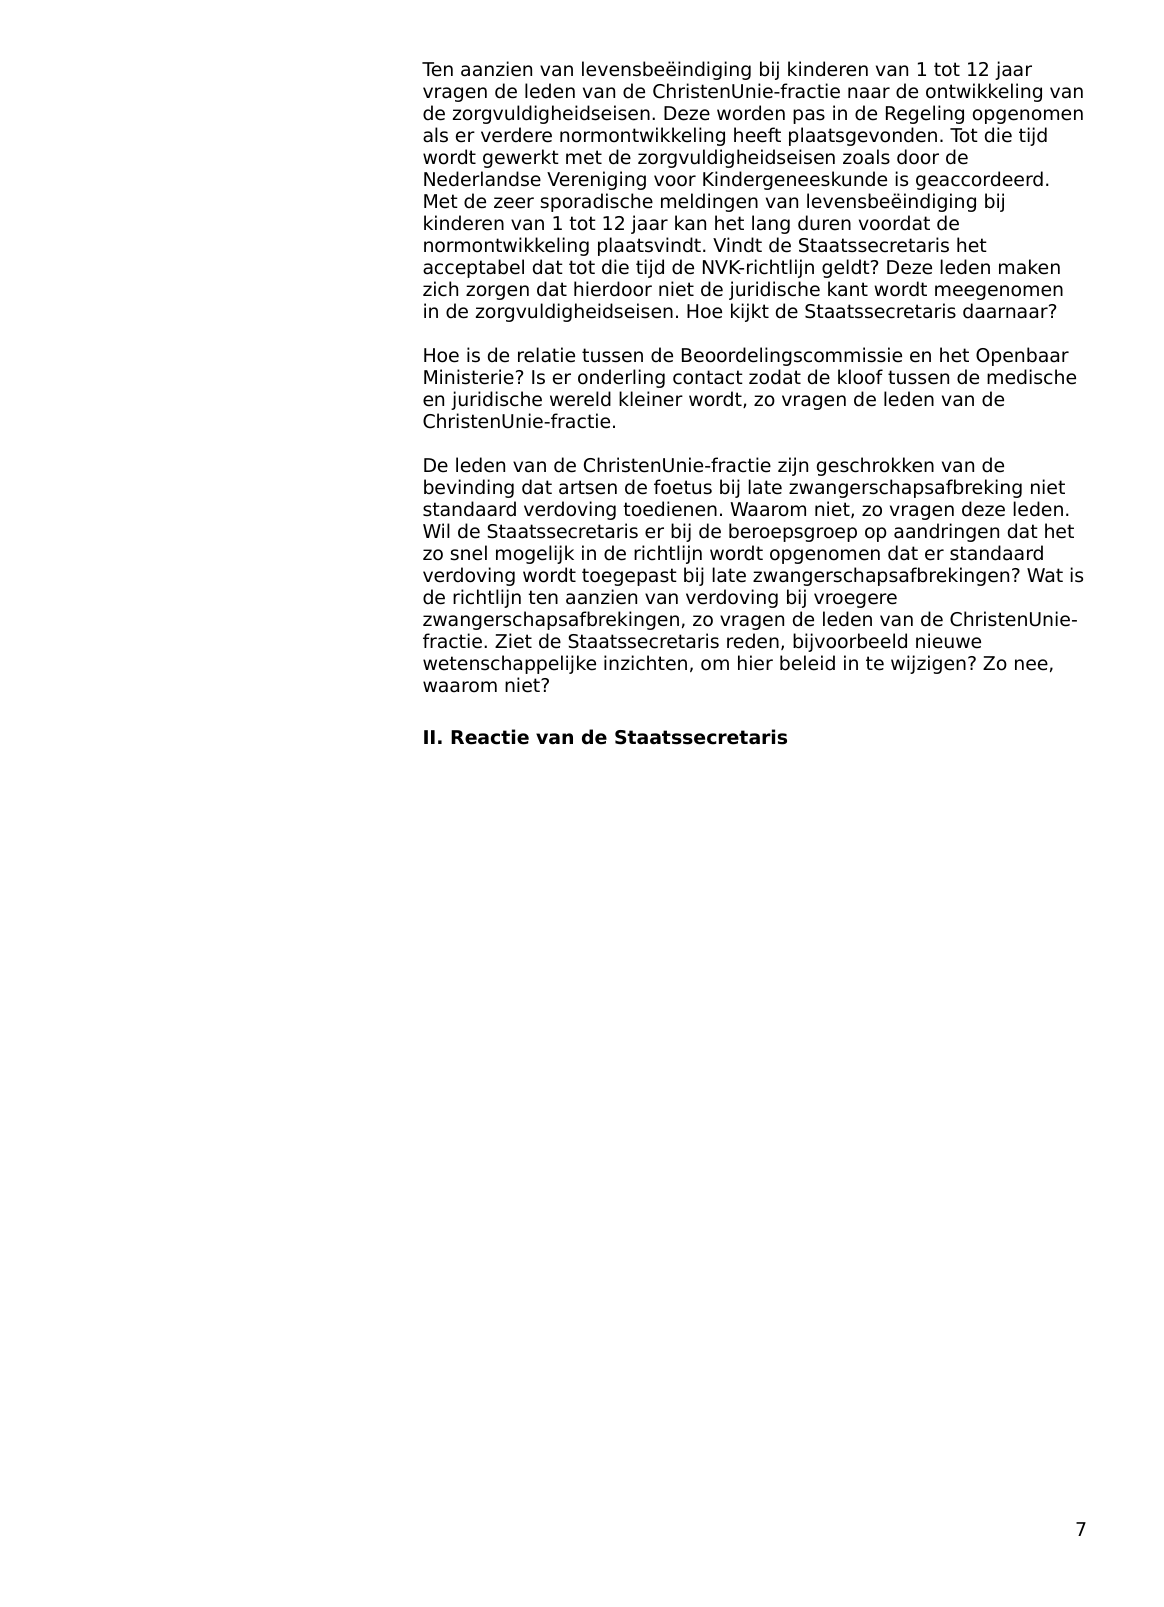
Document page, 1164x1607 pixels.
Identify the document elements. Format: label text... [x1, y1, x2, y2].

text De leden van de ChristenUnie-fractie zijn geschrokken van de bevinding dat artsen de foetus bij late zwangerschapsafbreking niet standaard verdoving toedienen. Waarom niet, zo vragen deze leden. Wil de Staatssecretaris er bij de beroepsgroep op aandringen dat het zo snel mogelijk in de richtlijn wordt opgenomen dat er standaard verdoving wordt toegepast bij late zwangerschapsafbrekingen? Wat is de richtlijn ten aanzien van verdoving bij vroegere zwangerschapsafbrekingen, zo vragen de leden van de ChristenUnie-fractie. Ziet de Staatssecretaris reden, bijvoorbeeld nieuwe wetenschappelijke inzichten, om hier beleid in te wijzigen? Zo nee, waarom niet? [422, 455, 1087, 697]
text Hoe is de relatie tussen de Beoordelingscommissie en het Openbaar Ministerie? Is er onderling contact zodat de kloof tussen de medische en juridische wereld kleiner wordt, zo vragen de leden van de ChristenUnie-fractie. [422, 345, 1087, 433]
text Ten aanzien van levensbeëindiging bij kinderen van 1 tot 12 jaar vragen de leden van de ChristenUnie-fractie naar de ontwikkeling van de zorgvuldigheidseisen. Deze worden pas in de Regeling opgenomen als er verdere normontwikkeling heeft plaatsgevonden. Tot die tijd wordt gewerkt met de zorgvuldigheidseisen zoals door de Nederlandse Vereniging voor Kindergeneeskunde is geaccordeerd. Met de zeer sporadische meldingen van levensbeëindiging bij kinderen van 1 tot 12 jaar kan het lang duren voordat de normontwikkeling plaatsvindt. Vindt de Staatssecretaris het acceptabel dat tot die tijd de NVK-richtlijn geldt? Deze leden maken zich zorgen dat hierdoor niet de juridische kant wordt meegenomen in de zorgvuldigheidseisen. Hoe kijkt de Staatssecretaris daarnaar? [422, 59, 1087, 323]
subtitle II. Reactie van de Staatssecretaris [422, 727, 1087, 749]
